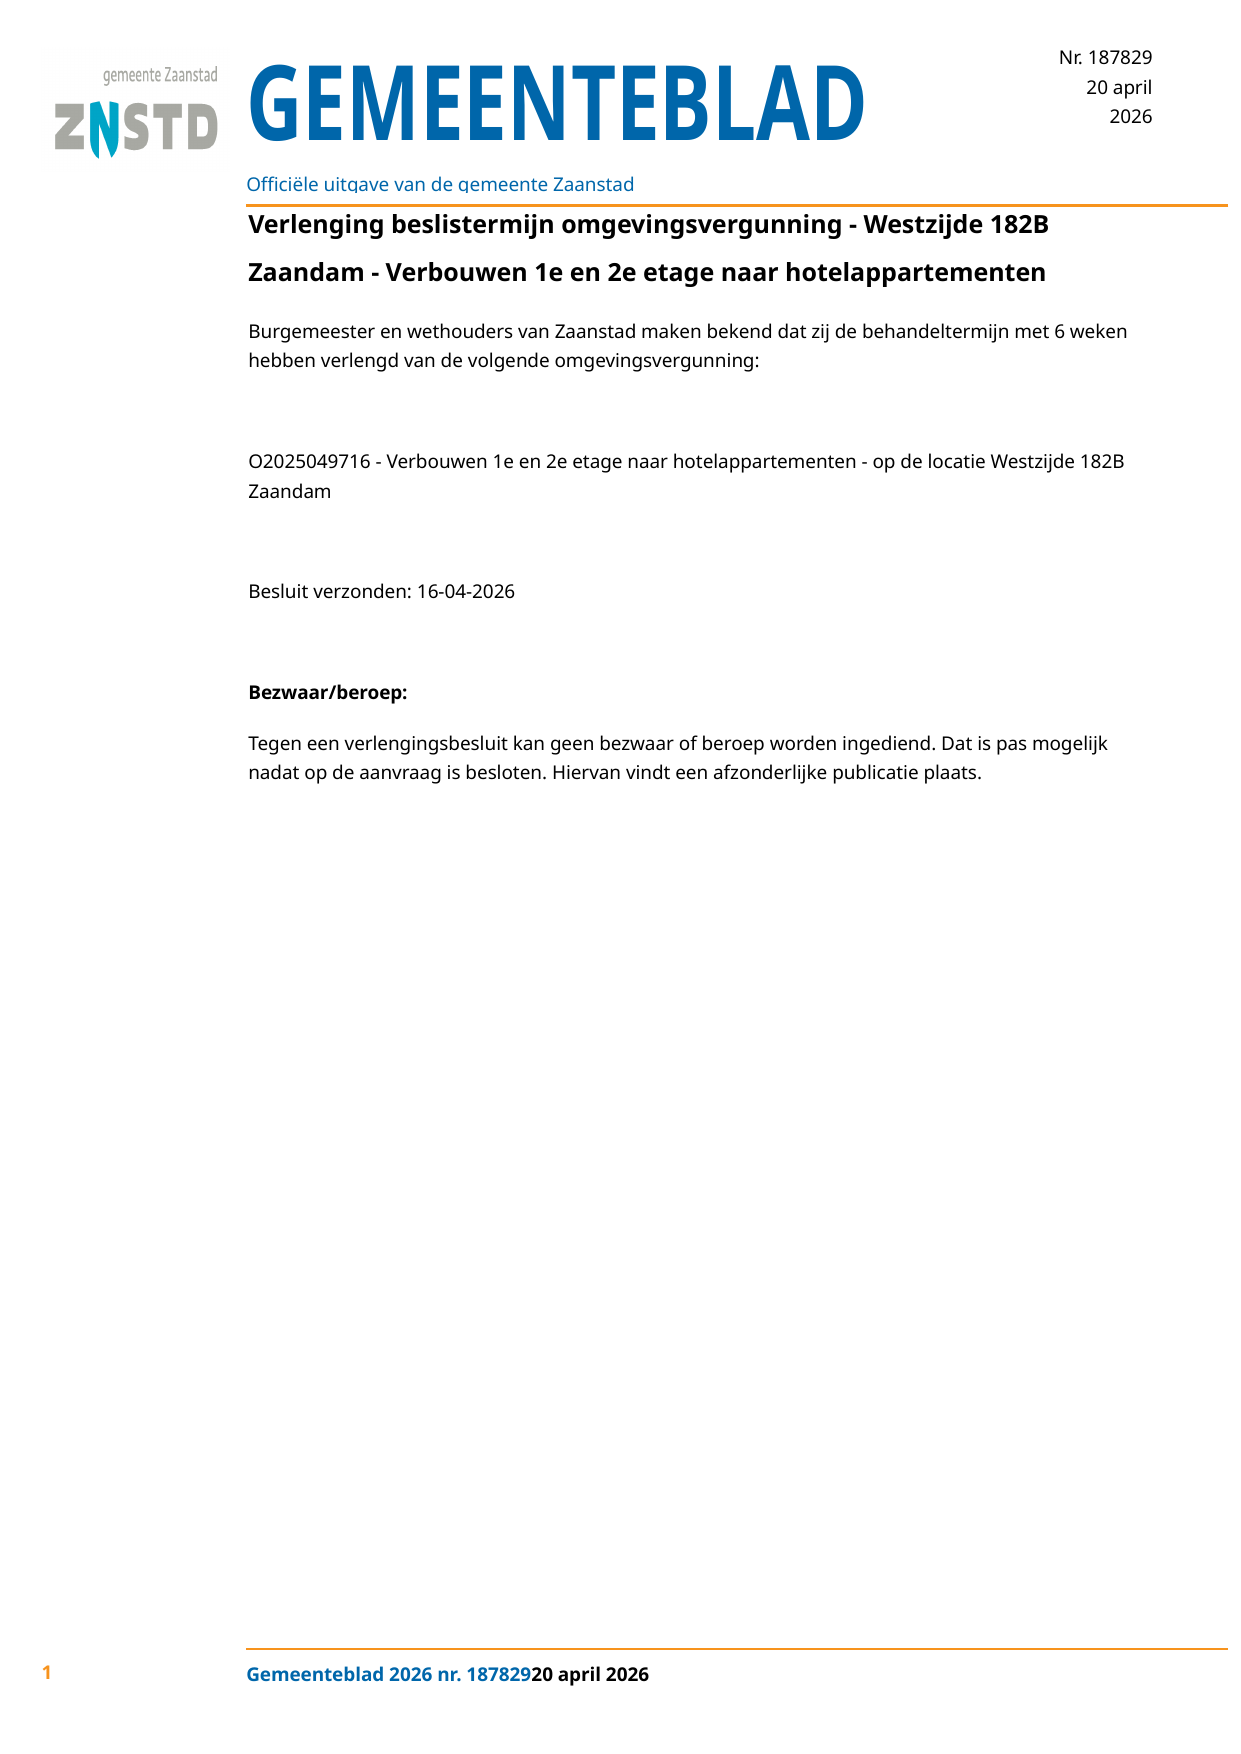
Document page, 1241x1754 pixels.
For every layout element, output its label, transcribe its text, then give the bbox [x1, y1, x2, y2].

text Bezwaar/beroep: [248, 679, 1152, 705]
text O2025049716 - Verbouwen 1e en 2e etage naar hotelappartementen - op de locatie Westzijde 182B Zaandam [248, 448, 1152, 504]
text Burgemeester en wethouders van Zaanstad maken bekend dat zij de behandeltermijn met 6 weken hebben verlengd van de volgende omgevingsvergunning: [248, 318, 1152, 373]
picture [41, 47, 231, 172]
text Tegen een verlengingsbesluit kan geen bezwaar of beroep worden ingediend. Dat is pas mogelijk nadat op de aanvraag is besloten. Hiervan vindt een afzonderlijke publicatie plaats. [248, 730, 1152, 785]
text Besluit verzonden: 16-04-2026 [248, 579, 1152, 604]
text Verlenging beslistermijn omgevingsvergunning - Westzijde 182B Zaandam - Verbouwen 1e en 2e etage naar hotelappartementen [248, 207, 1152, 288]
